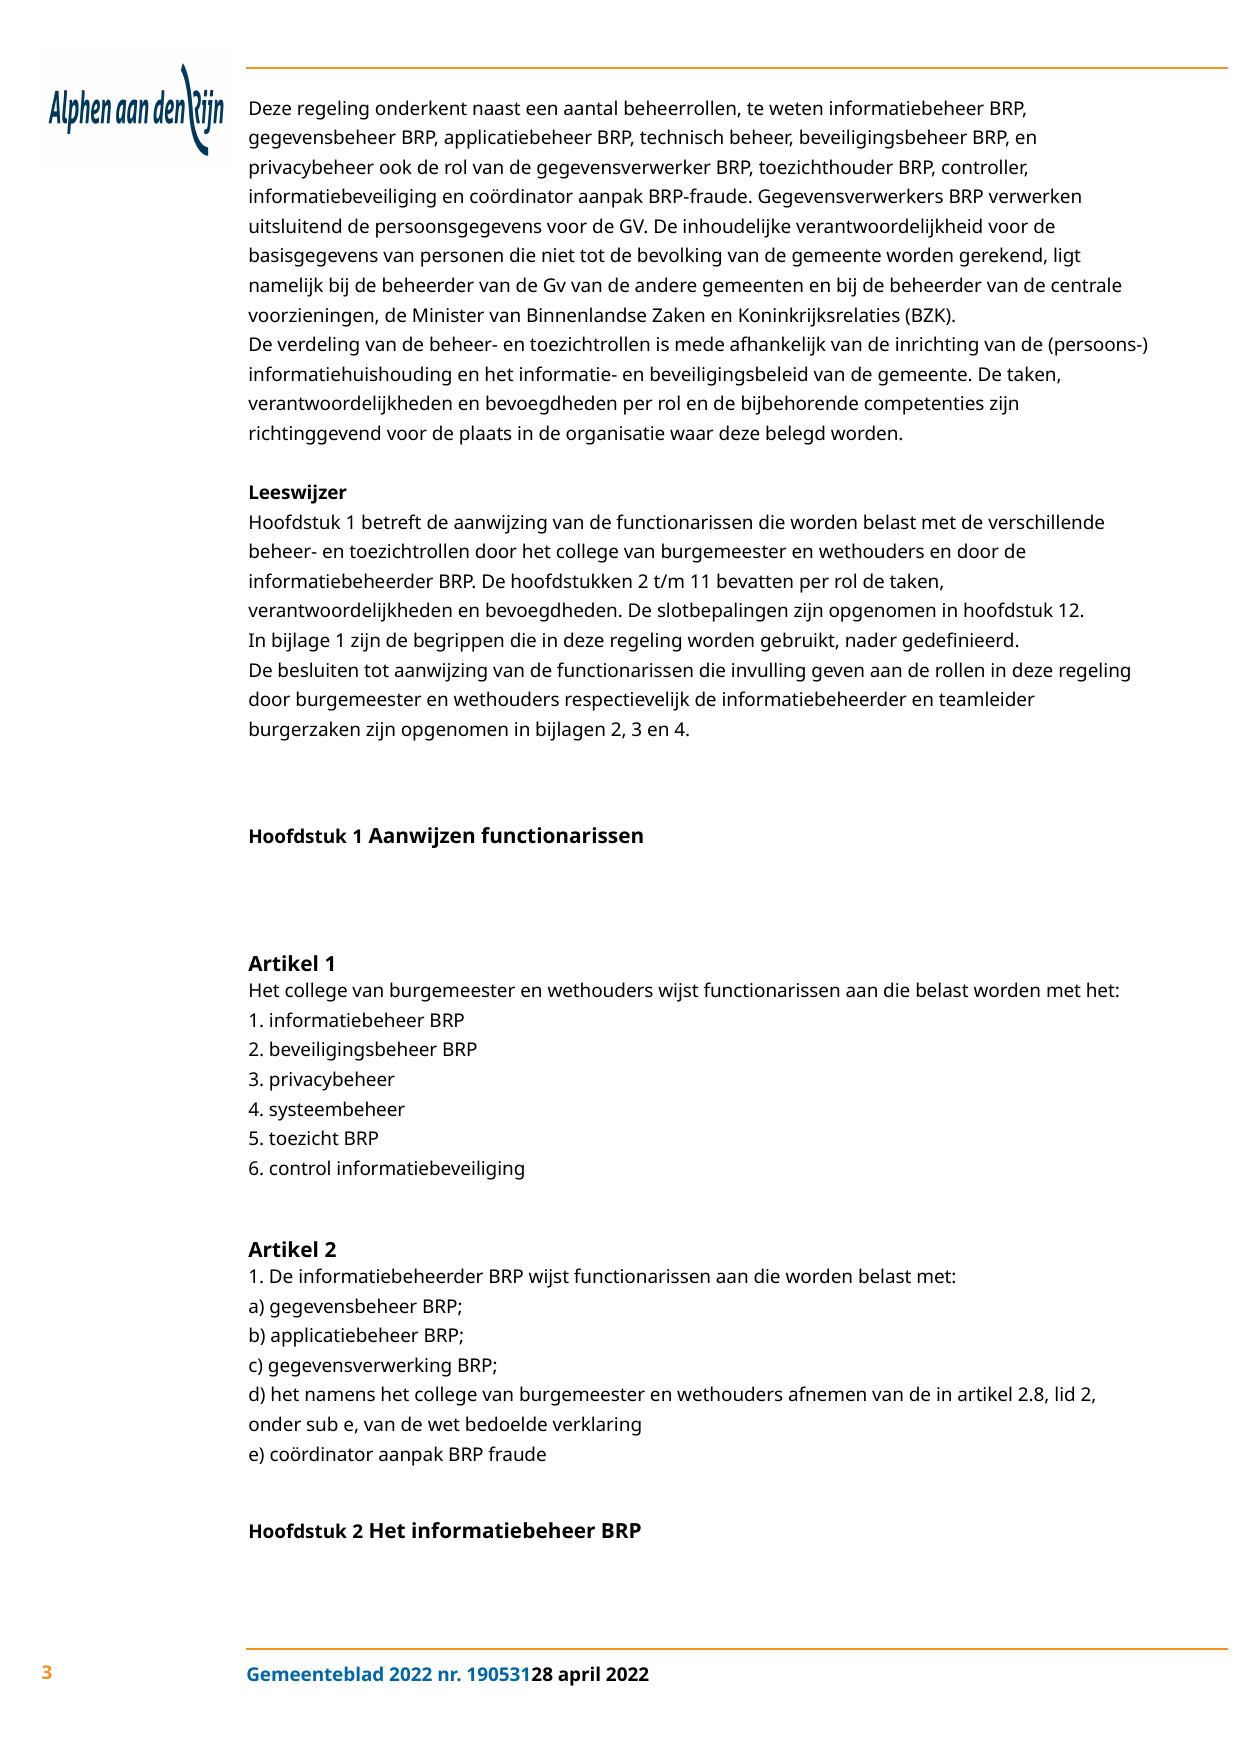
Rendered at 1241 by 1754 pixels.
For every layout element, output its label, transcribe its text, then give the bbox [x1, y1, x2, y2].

text 2. beveiligingsbeheer BRP [248, 1037, 1152, 1062]
text Hoofdstuk 1 betreft de aanwijzing van de functionarissen die worden belast met de verschillende beheer- en toezichtrollen door het college van burgemeester en wethouders en door de informatiebeheerder BRP. De hoofdstukken 2 t/m 11 bevatten per rol de taken, verantwoordelijkheden en bevoegdheden. De slotbepalingen zijn opgenomen in hoofdstuk 12. [248, 509, 1152, 623]
text De verdeling van de beheer- en toezichtrollen is mede afhankelijk van de inrichting van de (persoons-) informatiehuishouding en het informatie- en beveiligingsbeleid van de gemeente. De taken, verantwoordelijkheden en bevoegdheden per rol en de bijbehorende competenties zijn richtinggevend voor de plaats in de organisatie waar deze belegd worden. [248, 331, 1152, 446]
text 3. privacybeheer [248, 1066, 1152, 1092]
text 1. De informatiebeheerder BRP wijst functionarissen aan die worden belast met: [248, 1263, 1152, 1289]
text 1. informatiebeheer BRP [248, 1007, 1152, 1033]
text Deze regeling onderkent naast een aantal beheerrollen, te weten informatiebeheer BRP, gegevensbeheer BRP, applicatiebeheer BRP, technisch beheer, beveiligingsbeheer BRP, en privacybeheer ook de rol van de gegevensverwerker BRP, toezichthouder BRP, controller, informatiebeveiliging en coördinator aanpak BRP-fraude. Gegevensverwerkers BRP verwerken uitsluitend de persoonsgegevens voor de GV. De inhoudelijke verantwoordelijkheid voor de basisgegevens van personen die niet tot de bevolking van de gemeente worden gerekend, ligt namelijk bij de beheerder van de Gv van de andere gemeenten en bij de beheerder van de centrale voorzieningen, de Minister van Binnenlandse Zaken en Koninkrijksrelaties (BZK). [248, 95, 1152, 328]
text b) applicatiebeheer BRP; [248, 1322, 1152, 1348]
text Hoofdstuk 1 Aanwijzen functionarissen [248, 821, 1152, 849]
text 5. toezicht BRP [248, 1125, 1152, 1151]
text Leeswijzer [248, 479, 1152, 505]
text 6. control informatiebeveiliging [248, 1155, 1152, 1181]
text Artikel 1 [248, 949, 1152, 977]
text De besluiten tot aanwijzing van de functionarissen die invulling geven aan de rollen in deze regeling door burgemeester en wethouders respectievelijk de informatiebeheerder en teamleider burgerzaken zijn opgenomen in bijlagen 2, 3 en 4. [248, 657, 1152, 742]
text a) gegevensbeheer BRP; [248, 1293, 1152, 1319]
text d) het namens het college van burgemeester en wethouders afnemen van de in artikel 2.8, lid 2, onder sub e, van de wet bedoelde verklaring [248, 1382, 1152, 1437]
text Hoofdstuk 2 Het informatiebeheer BRP [248, 1516, 1152, 1544]
picture [41, 47, 231, 172]
text c) gegevensverwerking BRP; [248, 1352, 1152, 1378]
text e) coördinator aanpak BRP fraude [248, 1441, 1152, 1467]
text Artikel 2 [248, 1235, 1152, 1263]
text In bijlage 1 zijn de begrippen die in deze regeling worden gebruikt, nader gedefinieerd. [248, 627, 1152, 653]
text Het college van burgemeester en wethouders wijst functionarissen aan die belast worden met het: [248, 977, 1152, 1003]
text 4. systeembeheer [248, 1096, 1152, 1121]
